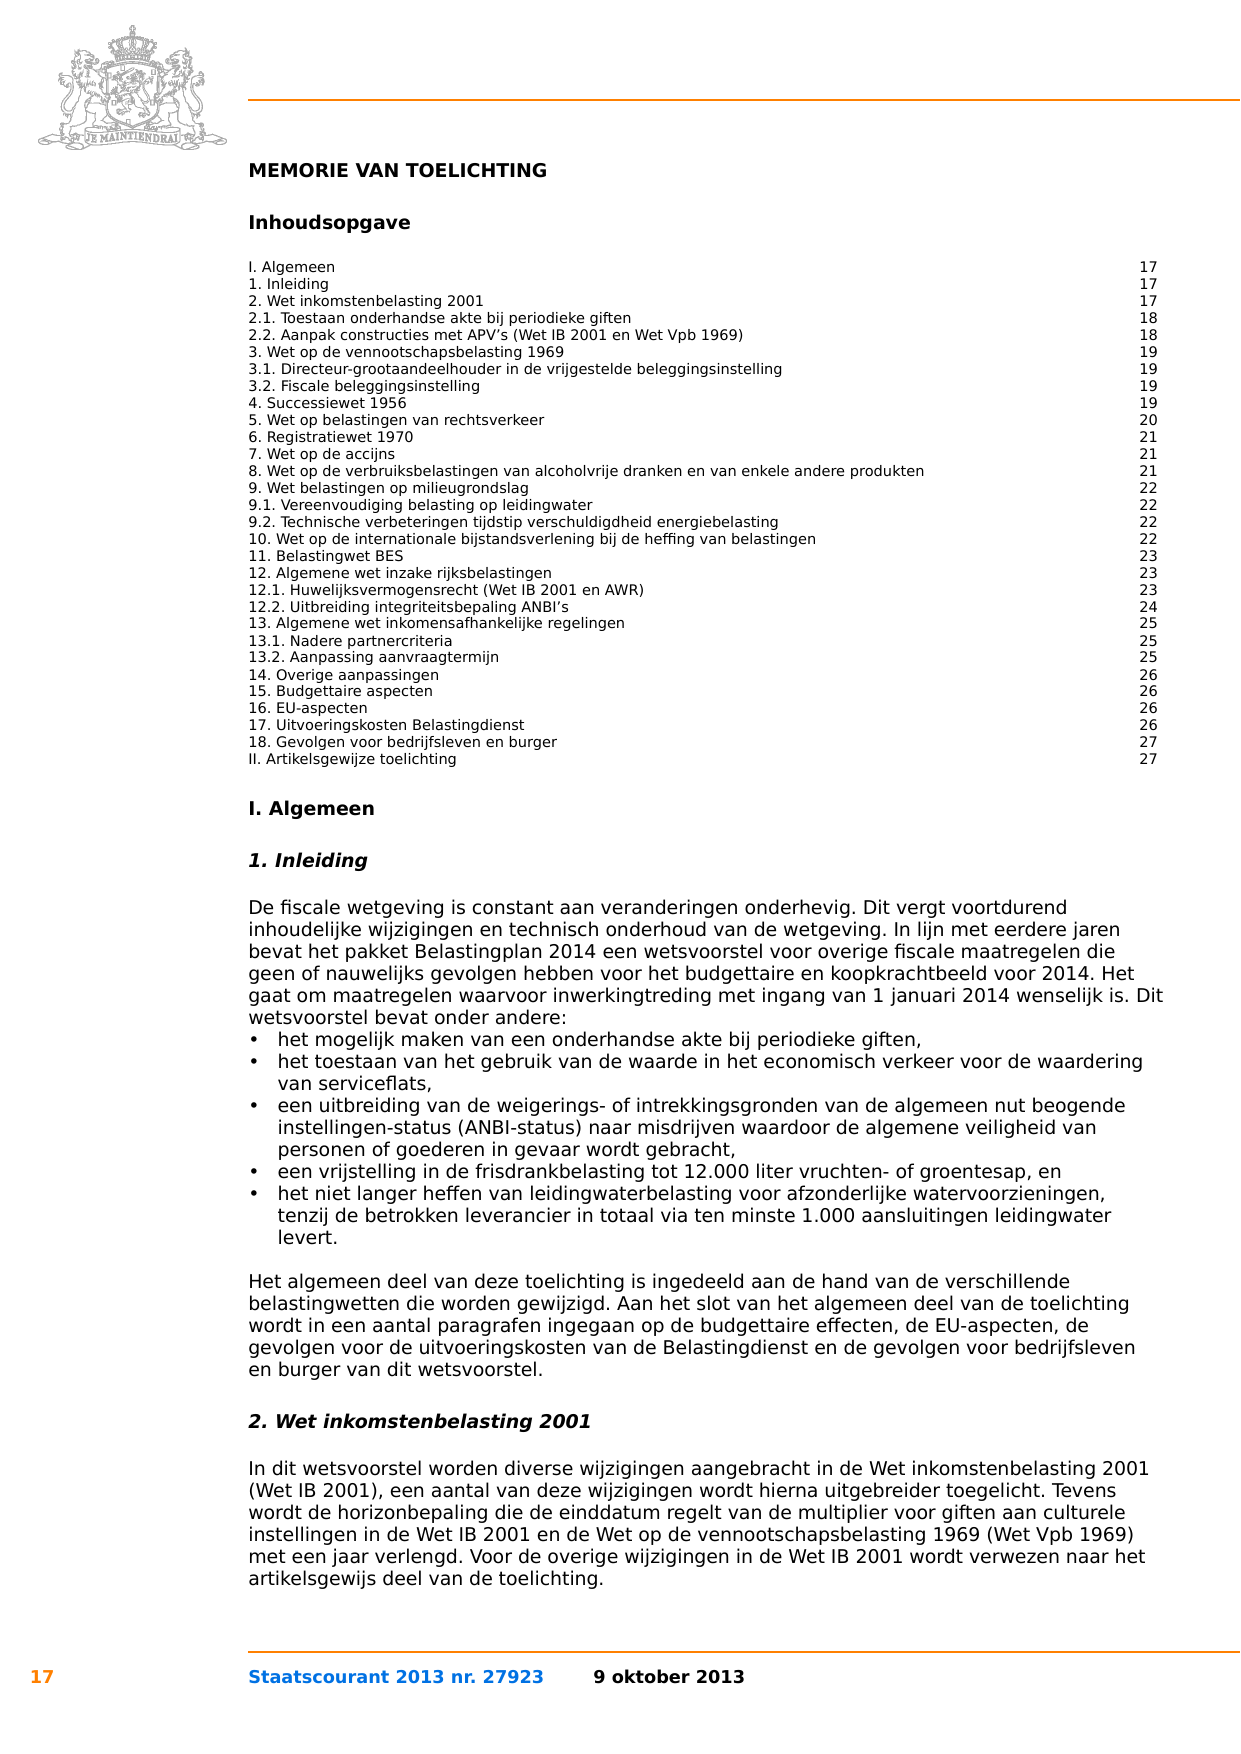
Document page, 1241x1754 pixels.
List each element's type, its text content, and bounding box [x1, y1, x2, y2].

table_cell 3.2. Fiscale beleggingsinstelling [248, 378, 1096, 395]
table_cell 12.1. Huwelijksvermogensrecht (Wet IB 2001 en AWR) [248, 581, 1096, 598]
table_cell 16. EU-aspecten [248, 700, 1096, 717]
table_cell 9.1. Vereenvoudiging belasting op leidingwater [248, 497, 1096, 513]
table_cell 14. Overige aanpassingen [248, 666, 1096, 683]
table_cell 13.2. Aanpassing aanvraagtermijn [248, 649, 1096, 666]
text Het algemeen deel van deze toelichting is ingedeeld aan de hand van de verschillende belastingwetten die worden gewijzigd. Aan het slot van het algemeen deel van de toelichting wordt in een aantal paragrafen ingegaan op de budgettaire effecten, de EU-aspecten, de gevolgen voor de uitvoeringskosten van de Belastingdienst en de gevolgen voor bedrijfsleven en burger van dit wetsvoorstel. [248, 1271, 1163, 1381]
text De fiscale wetgeving is constant aan veranderingen onderhevig. Dit vergt voortdurend inhoudelijke wijzigingen en technisch onderhoud van de wetgeving. In lijn met eerdere jaren bevat het pakket Belastingplan 2014 een wetsvoorstel voor overige fiscale maatregelen die geen of nauwelijks gevolgen hebben voor het budgettaire en koopkrachtbeeld voor 2014. Het gaat om maatregelen waarvoor inwerkingtreding met ingang van 1 januari 2014 wenselijk is. Dit wetsvoorstel bevat onder andere: [248, 897, 1163, 1029]
table_cell 10. Wet op de internationale bijstandsverlening bij de heffing van belastingen [248, 531, 1096, 547]
text In dit wetsvoorstel worden diverse wijzigingen aangebracht in de Wet inkomstenbelasting 2001 (Wet IB 2001), een aantal van deze wijzigingen wordt hierna uitgebreider toegelicht. Tevens wordt de horizonbepaling die de einddatum regelt van de multiplier voor giften aan culturele instellingen in de Wet IB 2001 en de Wet op de vennootschapsbelasting 1969 (Wet Vpb 1969) met een jaar verlengd. Voor de overige wijzigingen in de Wet IB 2001 wordt verwezen naar het artikelsgewijs deel van de toelichting. [248, 1458, 1163, 1589]
table_cell 24 [1096, 599, 1163, 615]
table_cell 25 [1096, 633, 1163, 649]
table_cell 27 [1096, 734, 1163, 751]
text • het mogelijk maken van een onderhandse akte bij periodieke giften, [248, 1029, 1163, 1051]
table_cell 3. Wet op de vennootschapsbelasting 1969 [248, 344, 1096, 361]
table_cell 27 [1096, 751, 1163, 768]
subtitle I. Algemeen [248, 798, 1163, 820]
table_cell 13. Algemene wet inkomensafhankelijke regelingen [248, 615, 1096, 632]
table_cell 6. Registratiewet 1970 [248, 429, 1096, 446]
text • een vrijstelling in de frisdrankbelasting tot 12.000 liter vruchten- of groentesap, en [248, 1161, 1163, 1183]
table_cell 22 [1096, 480, 1163, 497]
table_cell 18 [1096, 327, 1163, 344]
table_cell 18. Gevolgen voor bedrijfsleven en burger [248, 734, 1096, 751]
table_cell 3.1. Directeur-grootaandeelhouder in de vrijgestelde beleggingsinstelling [248, 361, 1096, 378]
table_cell 26 [1096, 683, 1163, 700]
table_cell 12.2. Uitbreiding integriteitsbepaling ANBI’s [248, 599, 1096, 615]
table_cell 15. Budgettaire aspecten [248, 683, 1096, 700]
table_cell 17. Uitvoeringskosten Belastingdienst [248, 717, 1096, 734]
table_cell 9.2. Technische verbeteringen tijdstip verschuldigdheid energiebelasting [248, 514, 1096, 531]
table_cell 21 [1096, 446, 1163, 463]
table_cell 25 [1096, 615, 1163, 632]
table_cell 23 [1096, 565, 1163, 581]
table_cell 4. Successiewet 1956 [248, 395, 1096, 412]
table_cell 18 [1096, 310, 1163, 327]
table_cell 26 [1096, 717, 1163, 734]
table_cell 25 [1096, 649, 1163, 666]
table_cell 26 [1096, 666, 1163, 683]
text • het toestaan van het gebruik van de waarde in het economisch verkeer voor de waardering van serviceflats, [248, 1051, 1163, 1095]
table_cell 23 [1096, 581, 1163, 598]
table_cell 22 [1096, 497, 1163, 513]
table_cell 19 [1096, 378, 1163, 395]
table_cell 8. Wet op de verbruiksbelastingen van alcoholvrije dranken en van enkele andere produkten [248, 463, 1096, 479]
table_cell 2.1. Toestaan onderhandse akte bij periodieke giften [248, 310, 1096, 327]
table_cell 22 [1096, 514, 1163, 531]
table_cell 21 [1096, 429, 1163, 446]
subtitle Inhoudsopgave [248, 212, 1163, 234]
table_cell 23 [1096, 548, 1163, 564]
table_header 17 [1096, 259, 1163, 276]
table_cell 11. Belastingwet BES [248, 548, 1096, 564]
table_cell 21 [1096, 463, 1163, 479]
table_cell 9. Wet belastingen op milieugrondslag [248, 480, 1096, 497]
text • een uitbreiding van de weigerings- of intrekkingsgronden van de algemeen nut beogende instellingen-status (ANBI-status) naar misdrijven waardoor de algemene veiligheid van personen of goederen in gevaar wordt gebracht, [248, 1095, 1163, 1161]
table_cell 19 [1096, 395, 1163, 412]
picture [38, 25, 227, 150]
table_cell 20 [1096, 412, 1163, 429]
table_cell 2. Wet inkomstenbelasting 2001 [248, 293, 1096, 310]
table_cell 7. Wet op de accijns [248, 446, 1096, 463]
text • het niet langer heffen van leidingwaterbelasting voor afzonderlijke watervoorzieningen, tenzij de betrokken leverancier in totaal via ten minste 1.000 aansluitingen leidingwater levert. [248, 1183, 1163, 1249]
subtitle MEMORIE VAN TOELICHTING [248, 160, 1163, 182]
table_cell 26 [1096, 700, 1163, 717]
table_cell 19 [1096, 361, 1163, 378]
table_cell 19 [1096, 344, 1163, 361]
table_header I. Algemeen [248, 259, 1096, 276]
table_cell 5. Wet op belastingen van rechtsverkeer [248, 412, 1096, 429]
table_cell 12. Algemene wet inzake rijksbelastingen [248, 565, 1096, 581]
subtitle 2. Wet inkomstenbelasting 2001 [248, 1411, 1163, 1433]
table_cell 1. Inleiding [248, 276, 1096, 293]
table_cell II. Artikelsgewijze toelichting [248, 751, 1096, 768]
table_cell 22 [1096, 531, 1163, 547]
table_cell 17 [1096, 293, 1163, 310]
table_cell 17 [1096, 276, 1163, 293]
subtitle 1. Inleiding [248, 850, 1163, 872]
table_cell 13.1. Nadere partnercriteria [248, 633, 1096, 649]
table_cell 2.2. Aanpak constructies met APV’s (Wet IB 2001 en Wet Vpb 1969) [248, 327, 1096, 344]
